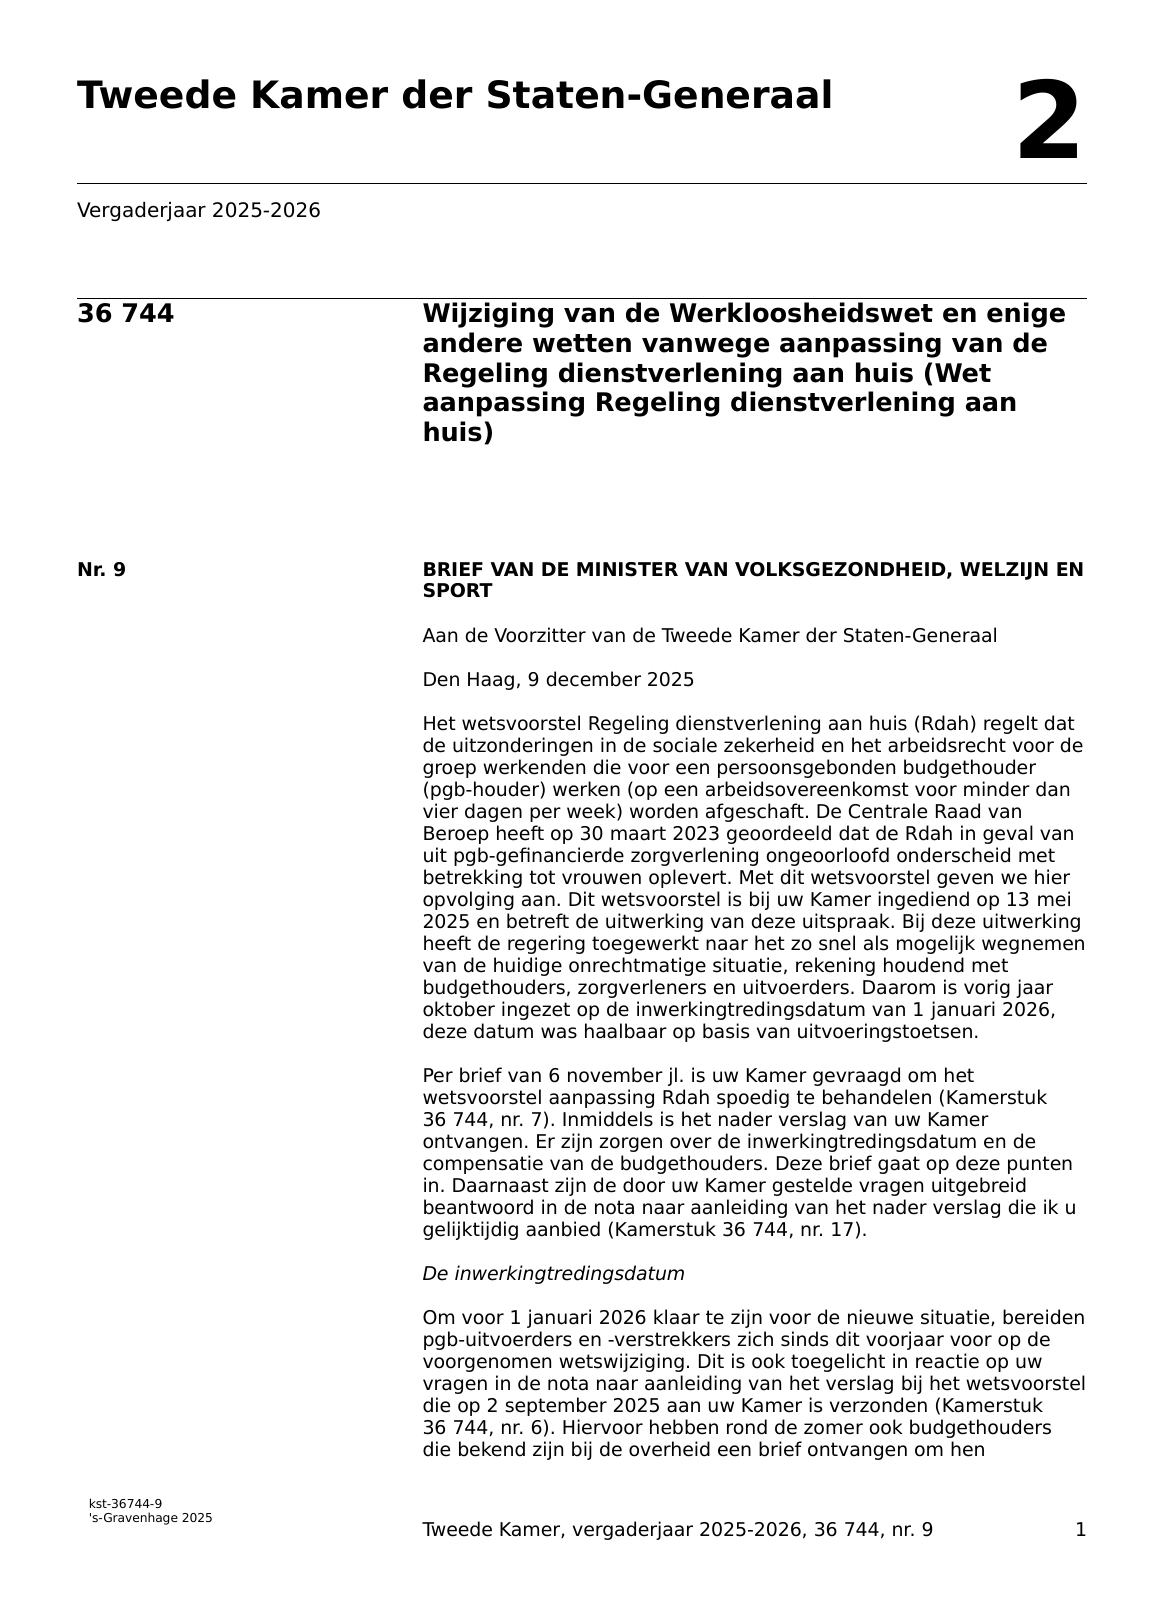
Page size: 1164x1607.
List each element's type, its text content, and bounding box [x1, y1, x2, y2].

table_cell Vergaderjaar 2025-2026 [77, 184, 1087, 298]
text 's-Gravenhage 2025 [88, 1511, 323, 1525]
text Aan de Voorzitter van de Tweede Kamer der Staten-Generaal [422, 624, 1087, 647]
text kst-36744-9 [88, 1497, 323, 1511]
table_header Tweede Kamer der Staten-Generaal [77, 59, 886, 183]
text Om voor 1 januari 2026 klaar te zijn voor de nieuwe situatie, bereiden pgb-uitvoerders en -verstrekkers zich sinds dit voorjaar voor op de voorgenomen wetswijziging. Dit is ook toegelicht in reactie op uw vragen in de nota naar aanleiding van het verslag bij het wetsvoorstel die op 2 september 2025 aan uw Kamer is verzonden (Kamerstuk 36 744, nr. 6). Hiervoor hebben rond de zomer ook budgethouders die bekend zijn bij de overheid een brief ontvangen om hen [422, 1307, 1087, 1461]
text Den Haag, 9 december 2025 [422, 669, 1087, 691]
text Per brief van 6 november jl. is uw Kamer gevraagd om het wetsvoorstel aanpassing Rdah spoedig te behandelen (Kamerstuk 36 744, nr. 7). Inmiddels is het nader verslag van uw Kamer ontvangen. Er zijn zorgen over de inwerkingtredingsdatum en de compensatie van de budgethouders. Deze brief gaat op deze punten in. Daarnaast zijn de door uw Kamer gestelde vragen uitgebreid beantwoord in de nota naar aanleiding van het nader verslag die ik u gelijktijdig aanbied (Kamerstuk 36 744, nr. 17). [422, 1065, 1087, 1241]
table_header 2 [886, 59, 1087, 183]
subtitle 36 744 Wijziging van de Werkloosheidswet en enige andere wetten vanwege aanpassing van de Regeling dienstverlening aan huis (Wet aanpassing Regeling dienstverlening aan huis) [77, 299, 1087, 447]
subtitle De inwerkingtredingsdatum [422, 1263, 1087, 1285]
text Het wetsvoorstel Regeling dienstverlening aan huis (Rdah) regelt dat de uitzonderingen in de sociale zekerheid en het arbeidsrecht voor de groep werkenden die voor een persoonsgebonden budgethouder (pgb-houder) werken (op een arbeidsovereenkomst voor minder dan vier dagen per week) worden afgeschaft. De Centrale Raad van Beroep heeft op 30 maart 2023 geoordeeld dat de Rdah in geval van uit pgb-gefinancierde zorgverlening ongeoorloofd onderscheid met betrekking tot vrouwen oplevert. Met dit wetsvoorstel geven we hier opvolging aan. Dit wetsvoorstel is bij uw Kamer ingediend op 13 mei 2025 en betreft de uitwerking van deze uitspraak. Bij deze uitwerking heeft de regering toegewerkt naar het zo snel als mogelijk wegnemen van de huidige onrechtmatige situatie, rekening houdend met budgethouders, zorgverleners en uitvoerders. Daarom is vorig jaar oktober ingezet op de inwerkingtredingsdatum van 1 januari 2026, deze datum was haalbaar op basis van uitvoeringstoetsen. [422, 713, 1087, 1043]
subtitle Nr. 9 BRIEF VAN DE MINISTER VAN VOLKSGEZONDHEID, WELZIJN EN SPORT [77, 558, 1087, 602]
